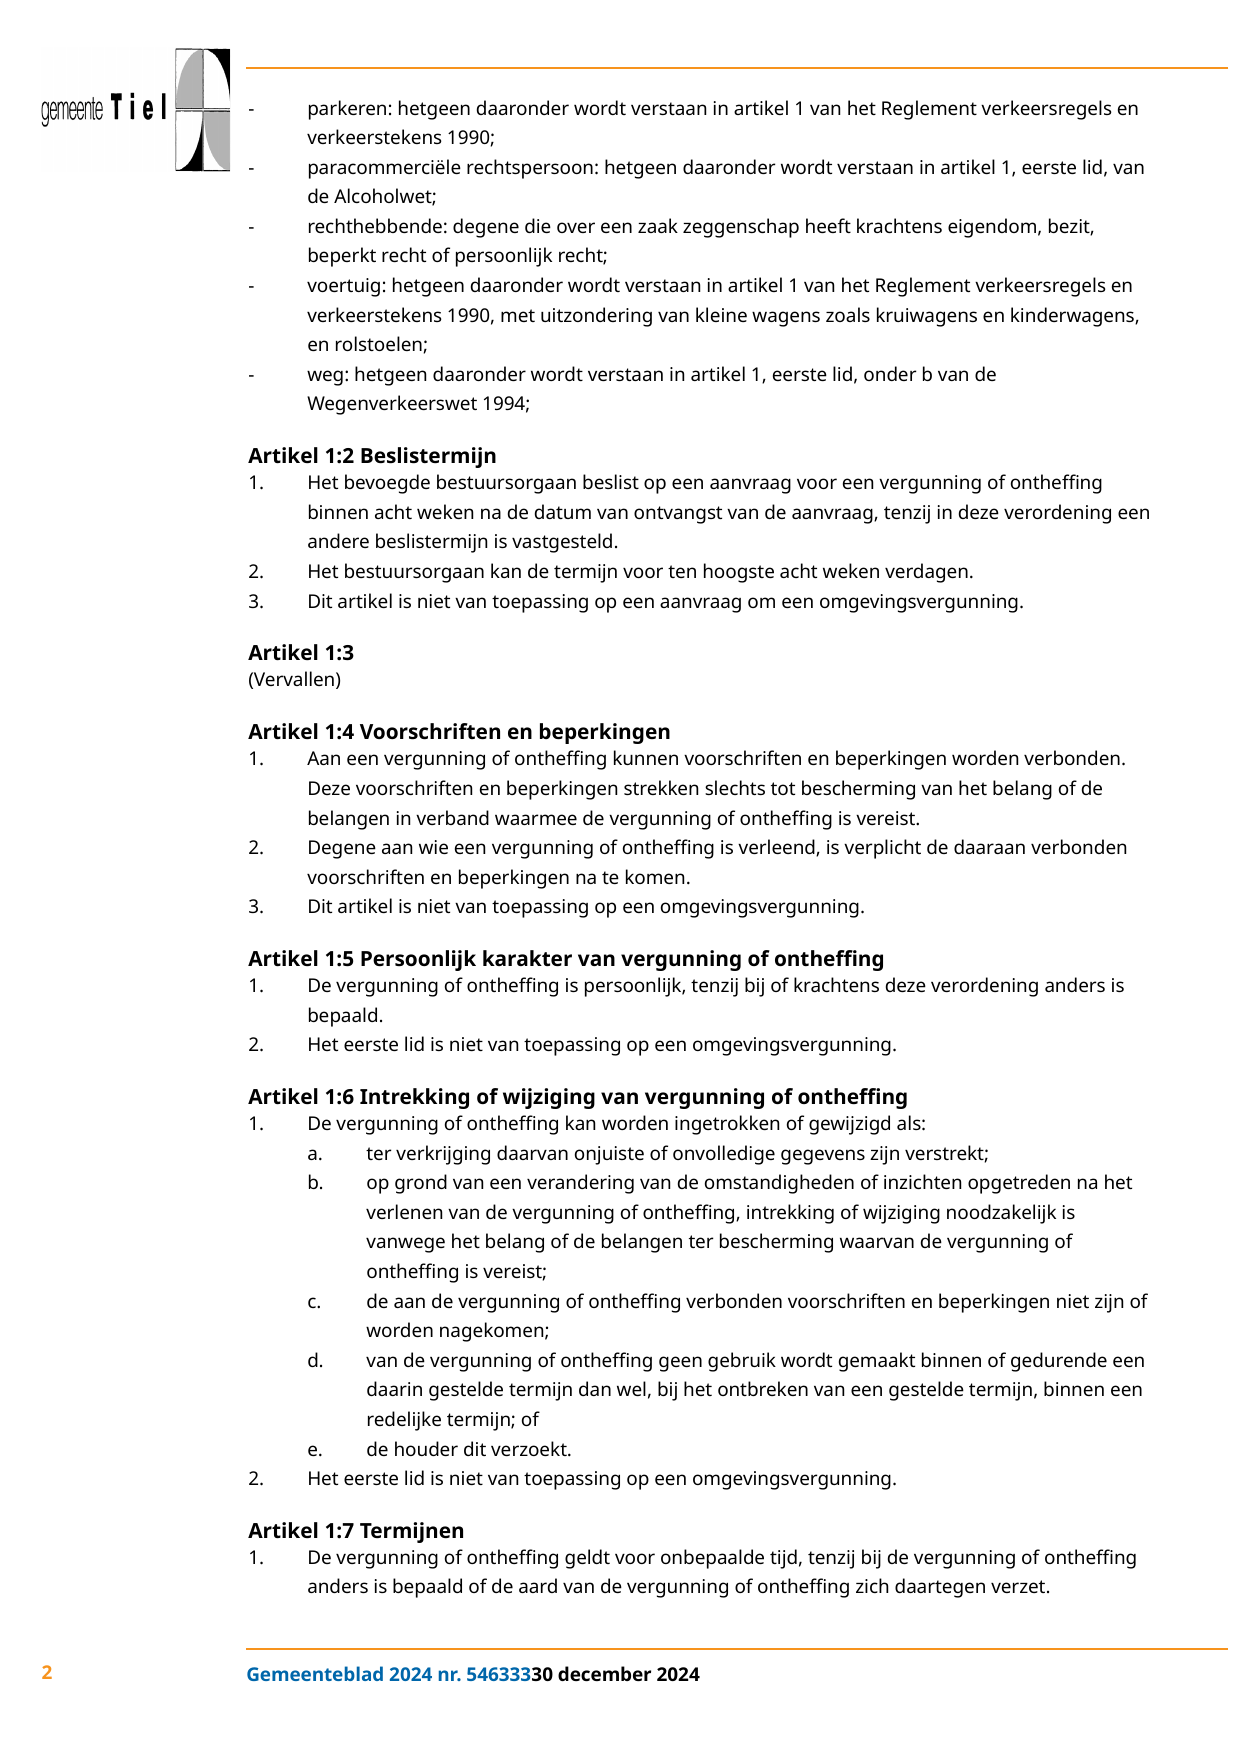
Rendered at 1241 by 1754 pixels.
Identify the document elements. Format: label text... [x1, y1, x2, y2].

list Dit artikel is niet van toepassing op een omgevingsvergunning. [248, 893, 1152, 919]
list De vergunning of ontheffing is persoonlijk, tenzij bij of krachtens deze verordening anders is bepaald. [248, 972, 1152, 1028]
text Artikel 1:4 Voorschriften en beperkingen [248, 717, 1152, 746]
list De vergunning of ontheffing kan worden ingetrokken of gewijzigd als: [248, 1110, 1152, 1136]
picture [41, 47, 231, 172]
list weg: hetgeen daaronder wordt verstaan in artikel 1, eerste lid, onder b van de Wegenverkeerswet 1994; [248, 361, 1152, 416]
list De vergunning of ontheffing geldt voor onbepaalde tijd, tenzij bij de vergunning of ontheffing anders is bepaald of de aard van de vergunning of ontheffing zich daartegen verzet. [248, 1544, 1152, 1599]
text Artikel 1:2 Beslistermijn [248, 441, 1152, 469]
list voertuig: hetgeen daaronder wordt verstaan in artikel 1 van het Reglement verkeersregels en verkeerstekens 1990, met uitzondering van kleine wagens zoals kruiwagens en kinderwagens, en rolstoelen; [248, 272, 1152, 357]
text Artikel 1:3 [248, 638, 1152, 667]
list Degene aan wie een vergunning of ontheffing is verleend, is verplicht de daaraan verbonden voorschriften en beperkingen na te komen. [248, 834, 1152, 889]
list rechthebbende: degene die over een zaak zeggenschap heeft krachtens eigendom, bezit, beperkt recht of persoonlijk recht; [248, 213, 1152, 268]
list van de vergunning of ontheffing geen gebruik wordt gemaakt binnen of gedurende een daarin gestelde termijn dan wel, bij het ontbreken van een gestelde termijn, binnen een redelijke termijn; of [307, 1347, 1152, 1432]
text Artikel 1:7 Termijnen [248, 1516, 1152, 1544]
list Het bestuursorgaan kan de termijn voor ten hoogste acht weken verdagen. [248, 558, 1152, 584]
text Artikel 1:5 Persoonlijk karakter van vergunning of ontheffing [248, 944, 1152, 972]
list de aan de vergunning of ontheffing verbonden voorschriften en beperkingen niet zijn of worden nagekomen; [307, 1288, 1152, 1343]
list Dit artikel is niet van toepassing op een aanvraag om een omgevingsvergunning. [248, 588, 1152, 613]
list ter verkrijging daarvan onjuiste of onvolledige gegevens zijn verstrekt; [307, 1140, 1152, 1166]
list Aan een vergunning of ontheffing kunnen voorschriften en beperkingen worden verbonden. Deze voorschriften en beperkingen strekken slechts tot bescherming van het belang of de belangen in verband waarmee de vergunning of ontheffing is vereist. [248, 746, 1152, 830]
text Artikel 1:6 Intrekking of wijziging van vergunning of ontheffing [248, 1082, 1152, 1110]
list parkeren: hetgeen daaronder wordt verstaan in artikel 1 van het Reglement verkeersregels en verkeerstekens 1990; [248, 95, 1152, 150]
list Het bevoegde bestuursorgaan beslist op een aanvraag voor een vergunning of ontheffing binnen acht weken na de datum van ontvangst van de aanvraag, tenzij in deze verordening een andere beslistermijn is vastgesteld. [248, 469, 1152, 554]
list de houder dit verzoekt. [307, 1436, 1152, 1461]
list paracommerciële rechtspersoon: hetgeen daaronder wordt verstaan in artikel 1, eerste lid, van de Alcoholwet; [248, 154, 1152, 209]
list op grond van een verandering van de omstandigheden of inzichten opgetreden na het verlenen van de vergunning of ontheffing, intrekking of wijziging noodzakelijk is vanwege het belang of de belangen ter bescherming waarvan de vergunning of ontheffing is vereist; [307, 1169, 1152, 1284]
list Het eerste lid is niet van toepassing op een omgevingsvergunning. [248, 1465, 1152, 1491]
list Het eerste lid is niet van toepassing op een omgevingsvergunning. [248, 1031, 1152, 1057]
text (Vervallen) [248, 667, 1152, 692]
